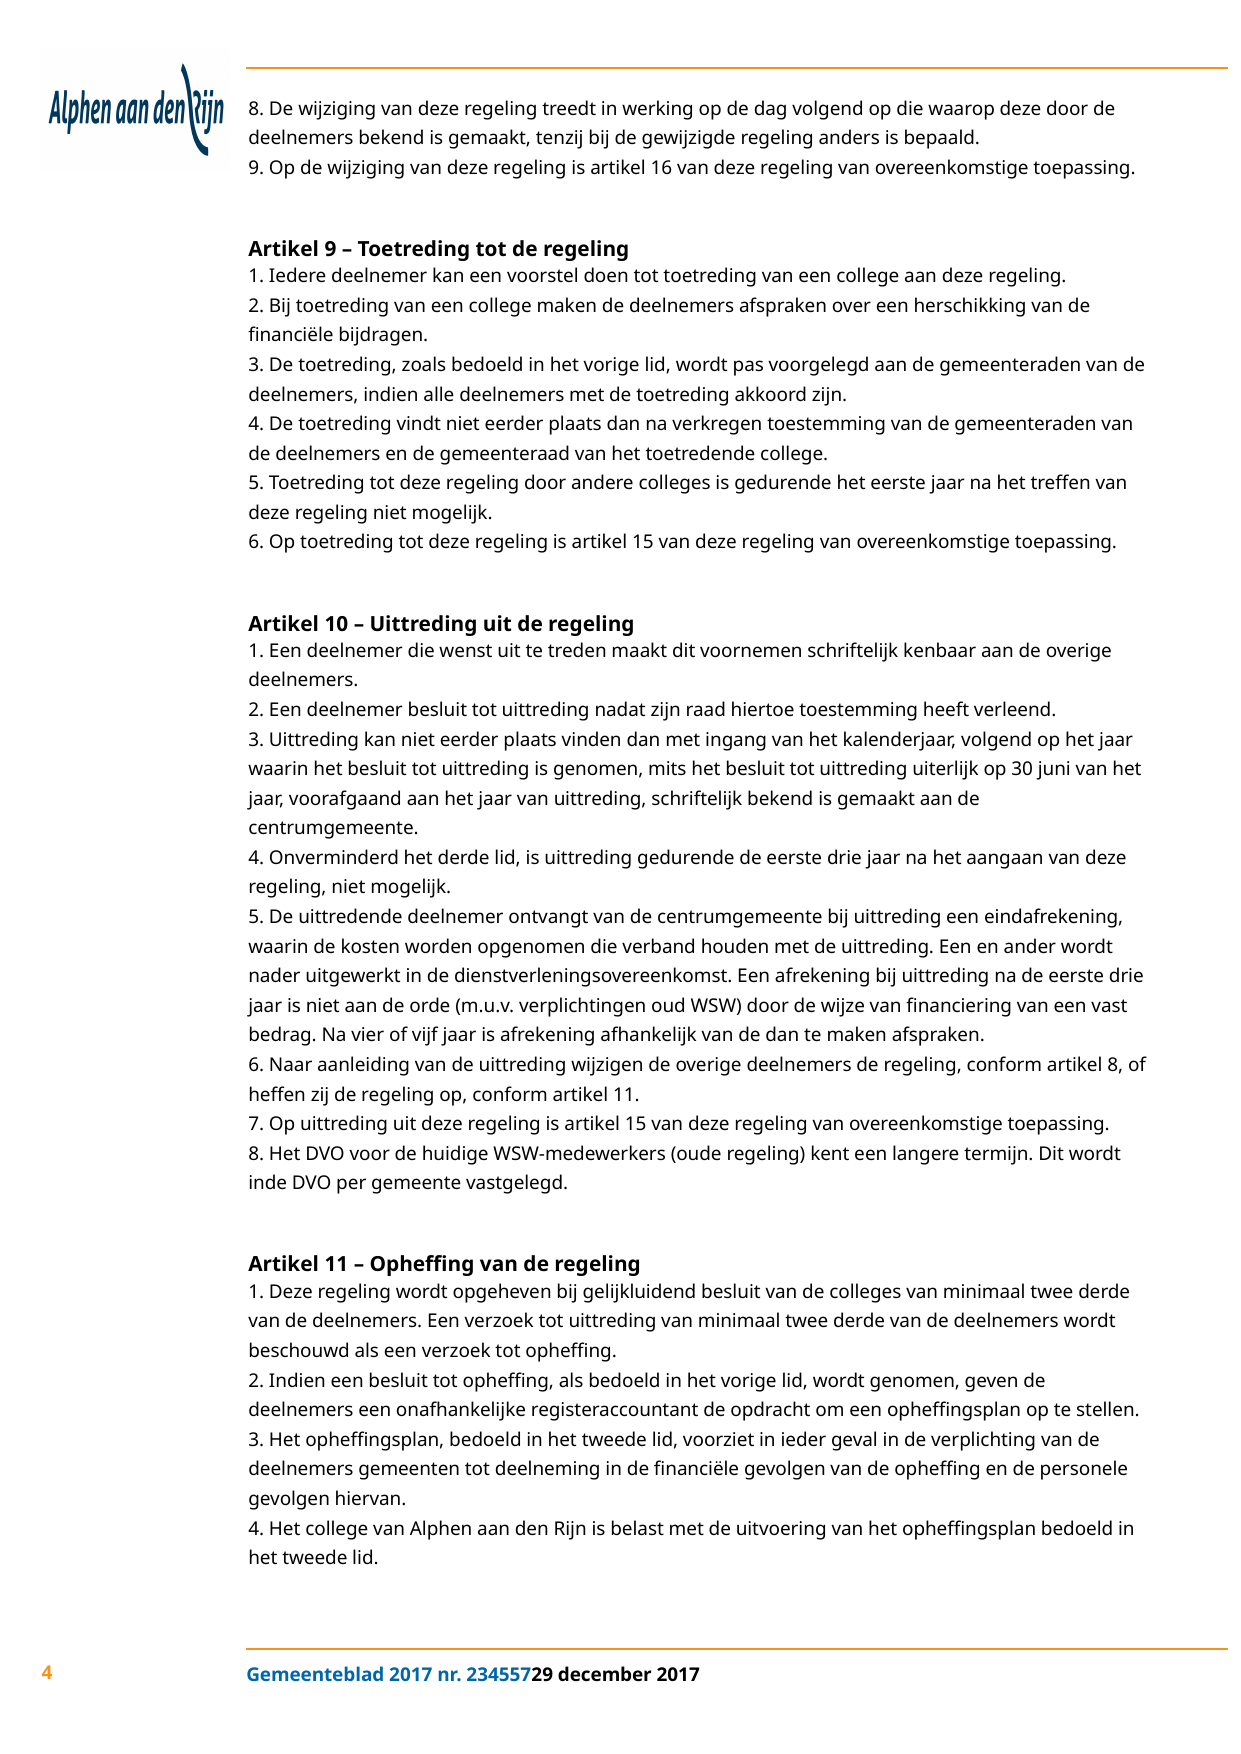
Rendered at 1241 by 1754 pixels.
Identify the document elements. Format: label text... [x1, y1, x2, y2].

text Artikel 10 – Uittreding uit de regeling [248, 609, 1152, 637]
text 1. Een deelnemer die wenst uit te treden maakt dit voornemen schriftelijk kenbaar aan de overige deelnemers. [248, 637, 1152, 692]
text 6. Naar aanleiding van de uittreding wijzigen de overige deelnemers de regeling, conform artikel 8, of heffen zij de regeling op, conform artikel 11. [248, 1051, 1152, 1107]
text 1. Deze regeling wordt opgeheven bij gelijkluidend besluit van de colleges van minimaal twee derde van de deelnemers. Een verzoek tot uittreding van minimaal twee derde van de deelnemers wordt beschouwd als een verzoek tot opheffing. [248, 1278, 1152, 1363]
text Artikel 9 – Toetreding tot de regeling [248, 234, 1152, 262]
text 2. Indien een besluit tot opheffing, als bedoeld in het vorige lid, wordt genomen, geven de deelnemers een onafhankelijke registeraccountant de opdracht om een opheffingsplan op te stellen. [248, 1367, 1152, 1422]
text 2. Een deelnemer besluit tot uittreding nadat zijn raad hiertoe toestemming heeft verleend. [248, 696, 1152, 722]
text Artikel 11 – Opheffing van de regeling [248, 1249, 1152, 1278]
text 7. Op uittreding uit deze regeling is artikel 15 van deze regeling van overeenkomstige toepassing. [248, 1110, 1152, 1136]
text 6. Op toetreding tot deze regeling is artikel 15 van deze regeling van overeenkomstige toepassing. [248, 529, 1152, 554]
picture [41, 47, 231, 172]
text 2. Bij toetreding van een college maken de deelnemers afspraken over een herschikking van de financiële bijdragen. [248, 292, 1152, 347]
text 9. Op de wijziging van deze regeling is artikel 16 van deze regeling van overeenkomstige toepassing. [248, 154, 1152, 180]
text 3. De toetreding, zoals bedoeld in het vorige lid, wordt pas voorgelegd aan de gemeenteraden van de deelnemers, indien alle deelnemers met de toetreding akkoord zijn. [248, 351, 1152, 406]
text 4. De toetreding vindt niet eerder plaats dan na verkregen toestemming van de gemeenteraden van de deelnemers en de gemeenteraad van het toetredende college. [248, 410, 1152, 466]
text 5. Toetreding tot deze regeling door andere colleges is gedurende het eerste jaar na het treffen van deze regeling niet mogelijk. [248, 469, 1152, 525]
text 4. Onverminderd het derde lid, is uittreding gedurende de eerste drie jaar na het aangaan van deze regeling, niet mogelijk. [248, 844, 1152, 899]
text 8. De wijziging van deze regeling treedt in werking op de dag volgend op die waarop deze door de deelnemers bekend is gemaakt, tenzij bij de gewijzigde regeling anders is bepaald. [248, 95, 1152, 150]
text 1. Iedere deelnemer kan een voorstel doen tot toetreding van een college aan deze regeling. [248, 262, 1152, 288]
text 4. Het college van Alphen aan den Rijn is belast met de uitvoering van het opheffingsplan bedoeld in het tweede lid. [248, 1515, 1152, 1570]
text 3. Uittreding kan niet eerder plaats vinden dan met ingang van het kalenderjaar, volgend op het jaar waarin het besluit tot uittreding is genomen, mits het besluit tot uittreding uiterlijk op 30 juni van het jaar, voorafgaand aan het jaar van uittreding, schriftelijk bekend is gemaakt aan de centrumgemeente. [248, 726, 1152, 840]
text 5. De uittredende deelnemer ontvangt van de centrumgemeente bij uittreding een eindafrekening, waarin de kosten worden opgenomen die verband houden met de uittreding. Een en ander wordt nader uitgewerkt in de dienstverleningsovereenkomst. Een afrekening bij uittreding na de eerste drie jaar is niet aan de orde (m.u.v. verplichtingen oud WSW) door de wijze van financiering van een vast bedrag. Na vier of vijf jaar is afrekening afhankelijk van de dan te maken afspraken. [248, 903, 1152, 1047]
text 8. Het DVO voor de huidige WSW-medewerkers (oude regeling) kent een langere termijn. Dit wordt inde DVO per gemeente vastgelegd. [248, 1140, 1152, 1195]
text 3. Het opheffingsplan, bedoeld in het tweede lid, voorziet in ieder geval in de verplichting van de deelnemers gemeenten tot deelneming in de financiële gevolgen van de opheffing en de personele gevolgen hiervan. [248, 1426, 1152, 1511]
